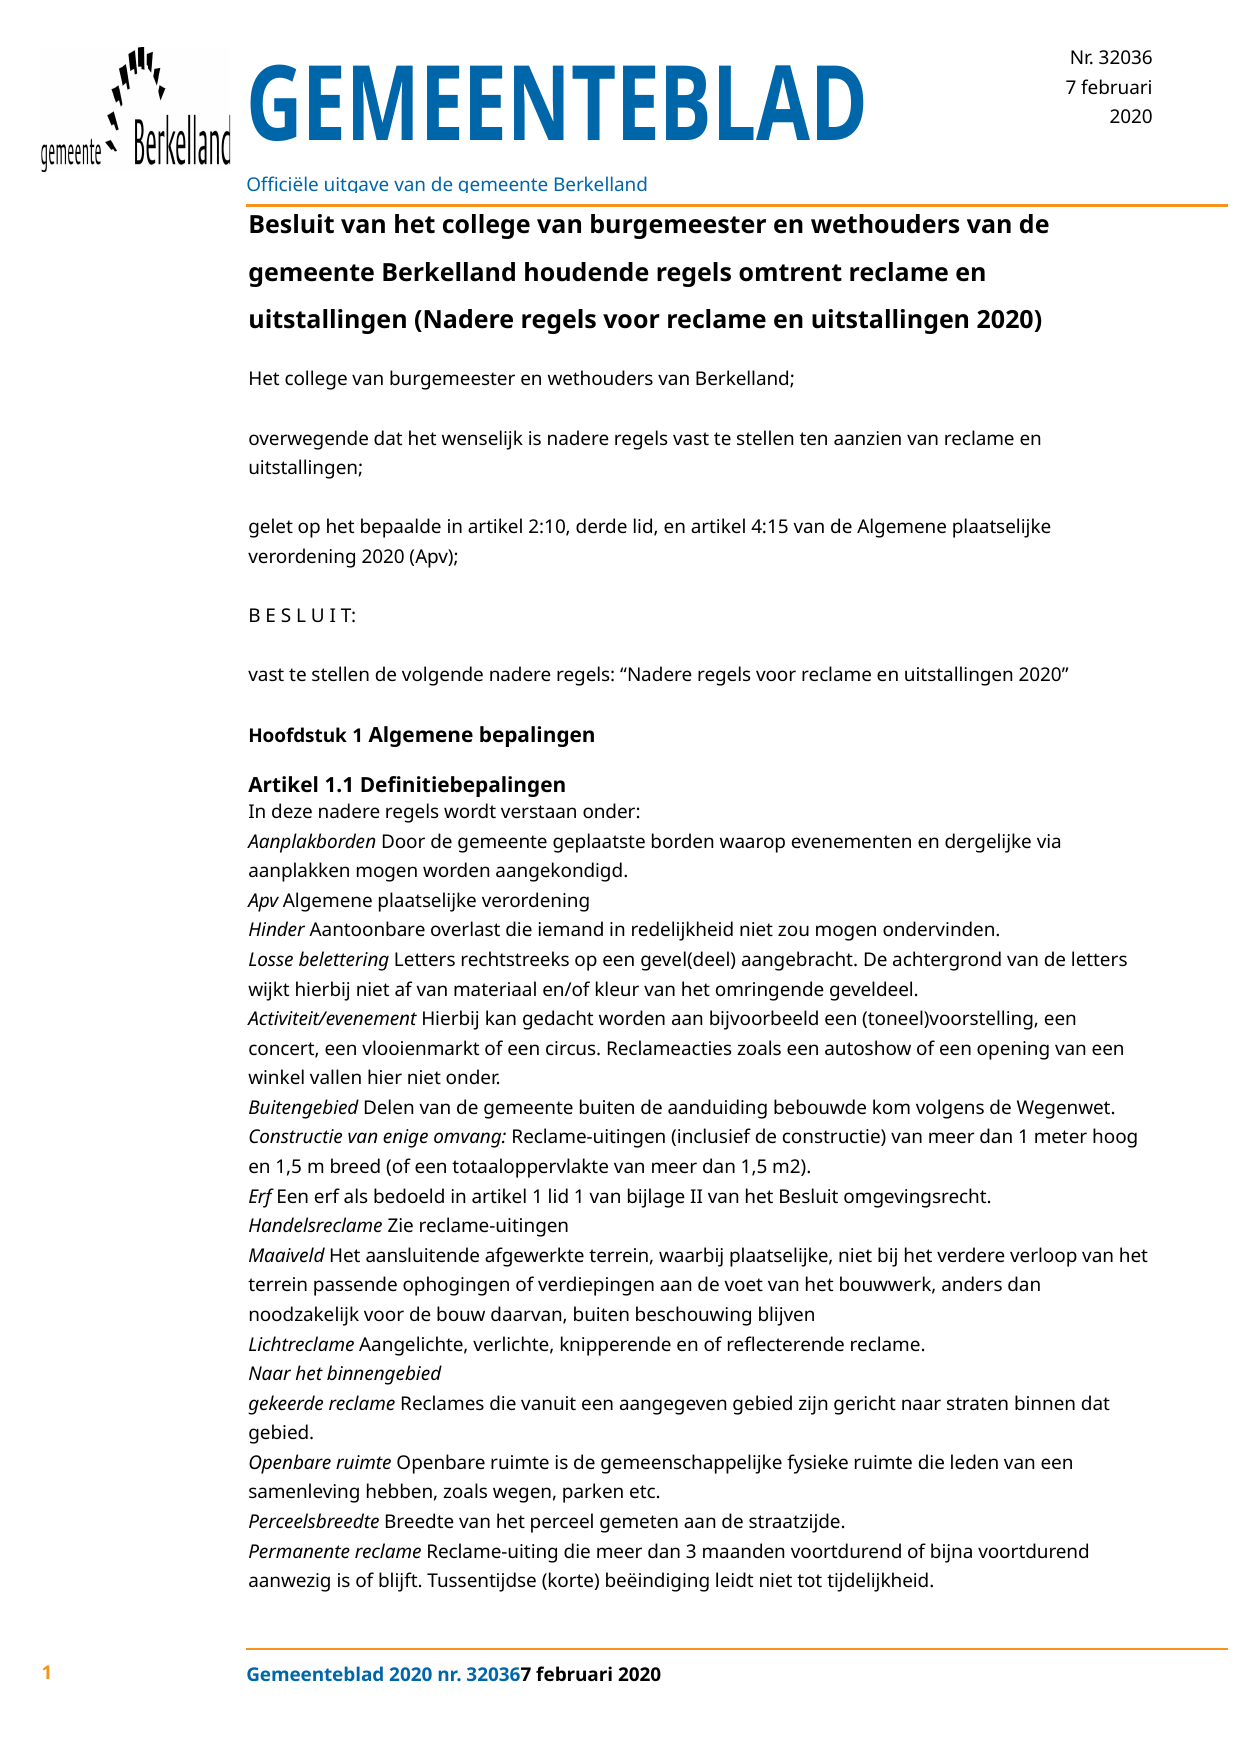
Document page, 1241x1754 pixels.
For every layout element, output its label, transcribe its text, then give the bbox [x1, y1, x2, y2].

text vast te stellen de volgende nadere regels: “Nadere regels voor reclame en uitstallingen 2020” [248, 661, 1152, 687]
text Constructie van enige omvang: Reclame-uitingen (inclusief de constructie) van meer dan 1 meter hoog en 1,5 m breed (of een totaaloppervlakte van meer dan 1,5 m2). [248, 1124, 1152, 1179]
text Aanplakborden Door de gemeente geplaatste borden waarop evenementen en dergelijke via aanplakken mogen worden aangekondigd. [248, 828, 1152, 883]
text Permanente reclame Reclame-uiting die meer dan 3 maanden voortdurend of bijna voortdurend aanwezig is of blijft. Tussentijdse (korte) beëindiging leidt niet tot tijdelijkheid. [248, 1538, 1152, 1593]
text Apv Algemene plaatselijke verordening [248, 887, 1152, 913]
text In deze nadere regels wordt verstaan onder: [248, 798, 1152, 824]
picture [41, 47, 231, 172]
text Activiteit/evenement Hierbij kan gedacht worden aan bijvoorbeeld een (toneel)voorstelling, een concert, een vlooienmarkt of een circus. Reclameacties zoals een autoshow of een opening van een winkel vallen hier niet onder. [248, 1005, 1152, 1090]
text overwegende dat het wenselijk is nadere regels vast te stellen ten aanzien van reclame en uitstallingen; [248, 425, 1152, 480]
text Handelsreclame Zie reclame-uitingen [248, 1212, 1152, 1238]
text Openbare ruimte Openbare ruimte is de gemeenschappelijke fysieke ruimte die leden van een samenleving hebben, zoals wegen, parken etc. [248, 1449, 1152, 1504]
text Erf Een erf als bedoeld in artikel 1 lid 1 van bijlage II van het Besluit omgevingsrecht. [248, 1183, 1152, 1208]
text Hoofdstuk 1 Algemene bepalingen [248, 721, 1152, 749]
text Buitengebied Delen van de gemeente buiten de aanduiding bebouwde kom volgens de Wegenwet. [248, 1094, 1152, 1120]
text Perceelsbreedte Breedte van het perceel gemeten aan de straatzijde. [248, 1508, 1152, 1534]
text Maaiveld Het aansluitende afgewerkte terrein, waarbij plaatselijke, niet bij het verdere verloop van het terrein passende ophogingen of verdiepingen aan de voet van het bouwwerk, anders dan noodzakelijk voor de bouw daarvan, buiten beschouwing blijven [248, 1242, 1152, 1327]
text Losse belettering Letters rechtstreeks op een gevel(deel) aangebracht. De achtergrond van de letters wijkt hierbij niet af van materiaal en/of kleur van het omringende geveldeel. [248, 946, 1152, 1001]
text gekeerde reclame Reclames die vanuit een aangegeven gebied zijn gericht naar straten binnen dat gebied. [248, 1390, 1152, 1445]
text Artikel 1.1 Definitiebepalingen [248, 770, 1152, 798]
text gelet op het bepaalde in artikel 2:10, derde lid, en artikel 4:15 van de Algemene plaatselijke verordening 2020 (Apv); [248, 513, 1152, 569]
text B E S L U I T: [248, 602, 1152, 628]
text Besluit van het college van burgemeester en wethouders van de gemeente Berkelland houdende regels omtrent reclame en uitstallingen (Nadere regels voor reclame en uitstallingen 2020) [248, 207, 1152, 336]
text Naar het binnengebied [248, 1360, 1152, 1386]
text Lichtreclame Aangelichte, verlichte, knipperende en of reflecterende reclame. [248, 1331, 1152, 1356]
text Het college van burgemeester en wethouders van Berkelland; [248, 366, 1152, 391]
text Hinder Aantoonbare overlast die iemand in redelijkheid niet zou mogen ondervinden. [248, 917, 1152, 942]
